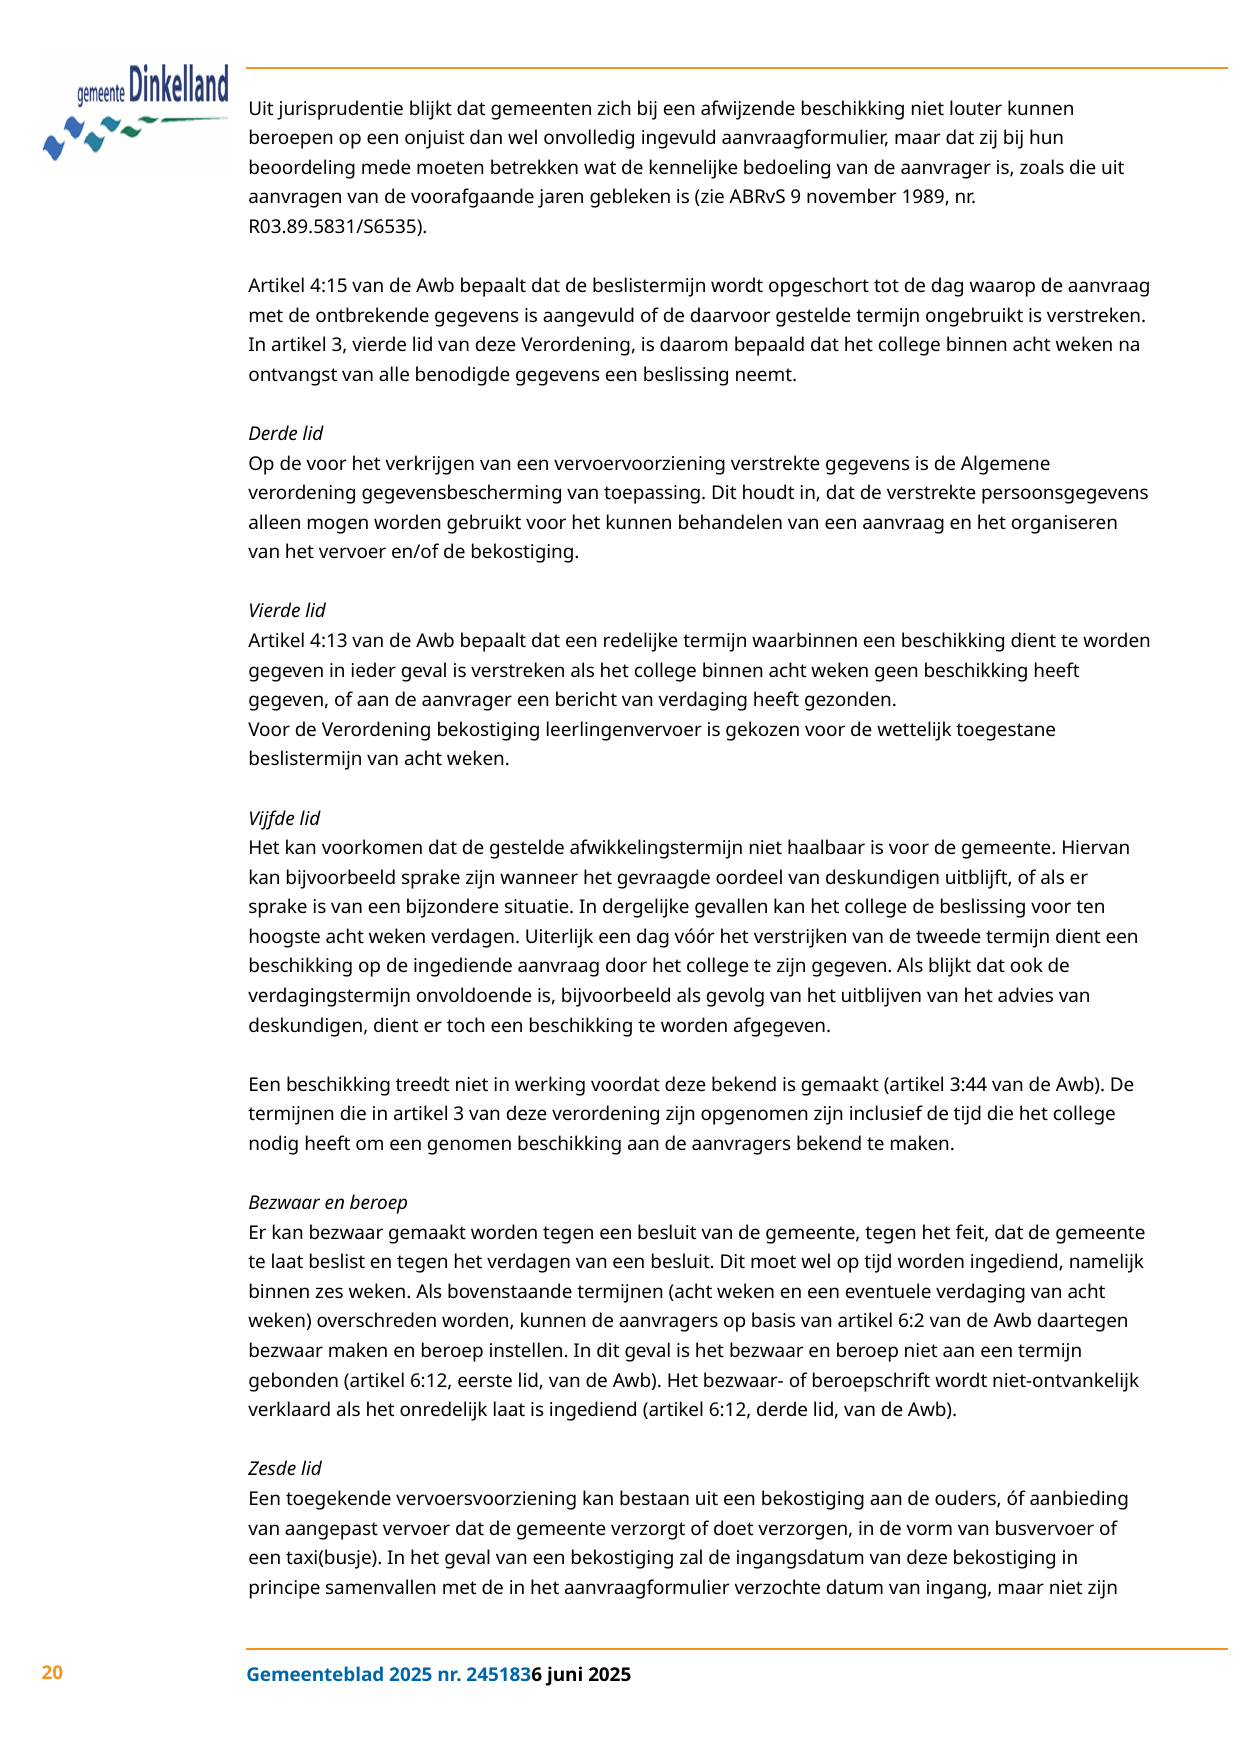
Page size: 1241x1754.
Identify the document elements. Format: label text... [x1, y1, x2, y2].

text Op de voor het verkrijgen van een vervoervoorziening verstrekte gegevens is de Algemene verordening gegevensbescherming van toepassing. Dit houdt in, dat de verstrekte persoonsgegevens alleen mogen worden gebruikt voor het kunnen behandelen van een aanvraag en het organiseren van het vervoer en/of de bekostiging. [248, 450, 1152, 564]
text Artikel 4:13 van de Awb bepaalt dat een redelijke termijn waarbinnen een beschikking dient te worden gegeven in ieder geval is verstreken als het college binnen acht weken geen beschikking heeft gegeven, of aan de aanvrager een bericht van verdaging heeft gezonden. [248, 627, 1152, 712]
text Vierde lid [248, 598, 1152, 623]
text Een beschikking treedt niet in werking voordat deze bekend is gemaakt (artikel 3:44 van de Awb). De termijnen die in artikel 3 van deze verordening zijn opgenomen zijn inclusief de tijd die het college nodig heeft om een genomen beschikking aan de aanvragers bekend te maken. [248, 1071, 1152, 1156]
text Uit jurisprudentie blijkt dat gemeenten zich bij een afwijzende beschikking niet louter kunnen beroepen op een onjuist dan wel onvolledig ingevuld aanvraagformulier, maar dat zij bij hun beoordeling mede moeten betrekken wat de kennelijke bedoeling van de aanvrager is, zoals die uit aanvragen van de voorafgaande jaren gebleken is (zie ABRvS 9 november 1989, nr. R03.89.5831/S6535). [248, 95, 1152, 239]
text Een toegekende vervoersvoorziening kan bestaan uit een bekostiging aan de ouders, óf aanbieding van aangepast vervoer dat de gemeente verzorgt of doet verzorgen, in de vorm van busvervoer of een taxi(busje). In het geval van een bekostiging zal de ingangsdatum van deze bekostiging in principe samenvallen met de in het aanvraagformulier verzochte datum van ingang, maar niet zijn [248, 1485, 1152, 1600]
text Er kan bezwaar gemaakt worden tegen een besluit van de gemeente, tegen het feit, dat de gemeente te laat beslist en tegen het verdagen van een besluit. Dit moet wel op tijd worden ingediend, namelijk binnen zes weken. Als bovenstaande termijnen (acht weken en een eventuele verdaging van acht weken) overschreden worden, kunnen de aanvragers op basis van artikel 6:2 van de Awb daartegen bezwaar maken en beroep instellen. In dit geval is het bezwaar en beroep niet aan een termijn gebonden (artikel 6:12, eerste lid, van de Awb). Het bezwaar- of beroepschrift wordt niet-ontvankelijk verklaard als het onredelijk laat is ingediend (artikel 6:12, derde lid, van de Awb). [248, 1219, 1152, 1422]
text Vijfde lid [248, 805, 1152, 831]
text Zesde lid [248, 1456, 1152, 1481]
text Bezwaar en beroep [248, 1189, 1152, 1215]
text Het kan voorkomen dat de gestelde afwikkelingstermijn niet haalbaar is voor de gemeente. Hiervan kan bijvoorbeeld sprake zijn wanneer het gevraagde oordeel van deskundigen uitblijft, of als er sprake is van een bijzondere situatie. In dergelijke gevallen kan het college de beslissing voor ten hoogste acht weken verdagen. Uiterlijk een dag vóór het verstrijken van de tweede termijn dient een beschikking op de ingediende aanvraag door het college te zijn gegeven. Als blijkt dat ook de verdagingstermijn onvoldoende is, bijvoorbeeld als gevolg van het uitblijven van het advies van deskundigen, dient er toch een beschikking te worden afgegeven. [248, 834, 1152, 1038]
text Derde lid [248, 420, 1152, 446]
text Voor de Verordening bekostiging leerlingenvervoer is gekozen voor de wettelijk toegestane beslistermijn van acht weken. [248, 716, 1152, 771]
text Artikel 4:15 van de Awb bepaalt dat de beslistermijn wordt opgeschort tot de dag waarop de aanvraag met de ontbrekende gegevens is aangevuld of de daarvoor gestelde termijn ongebruikt is verstreken. In artikel 3, vierde lid van deze Verordening, is daarom bepaald dat het college binnen acht weken na ontvangst van alle benodigde gegevens een beslissing neemt. [248, 272, 1152, 387]
picture [41, 47, 231, 172]
